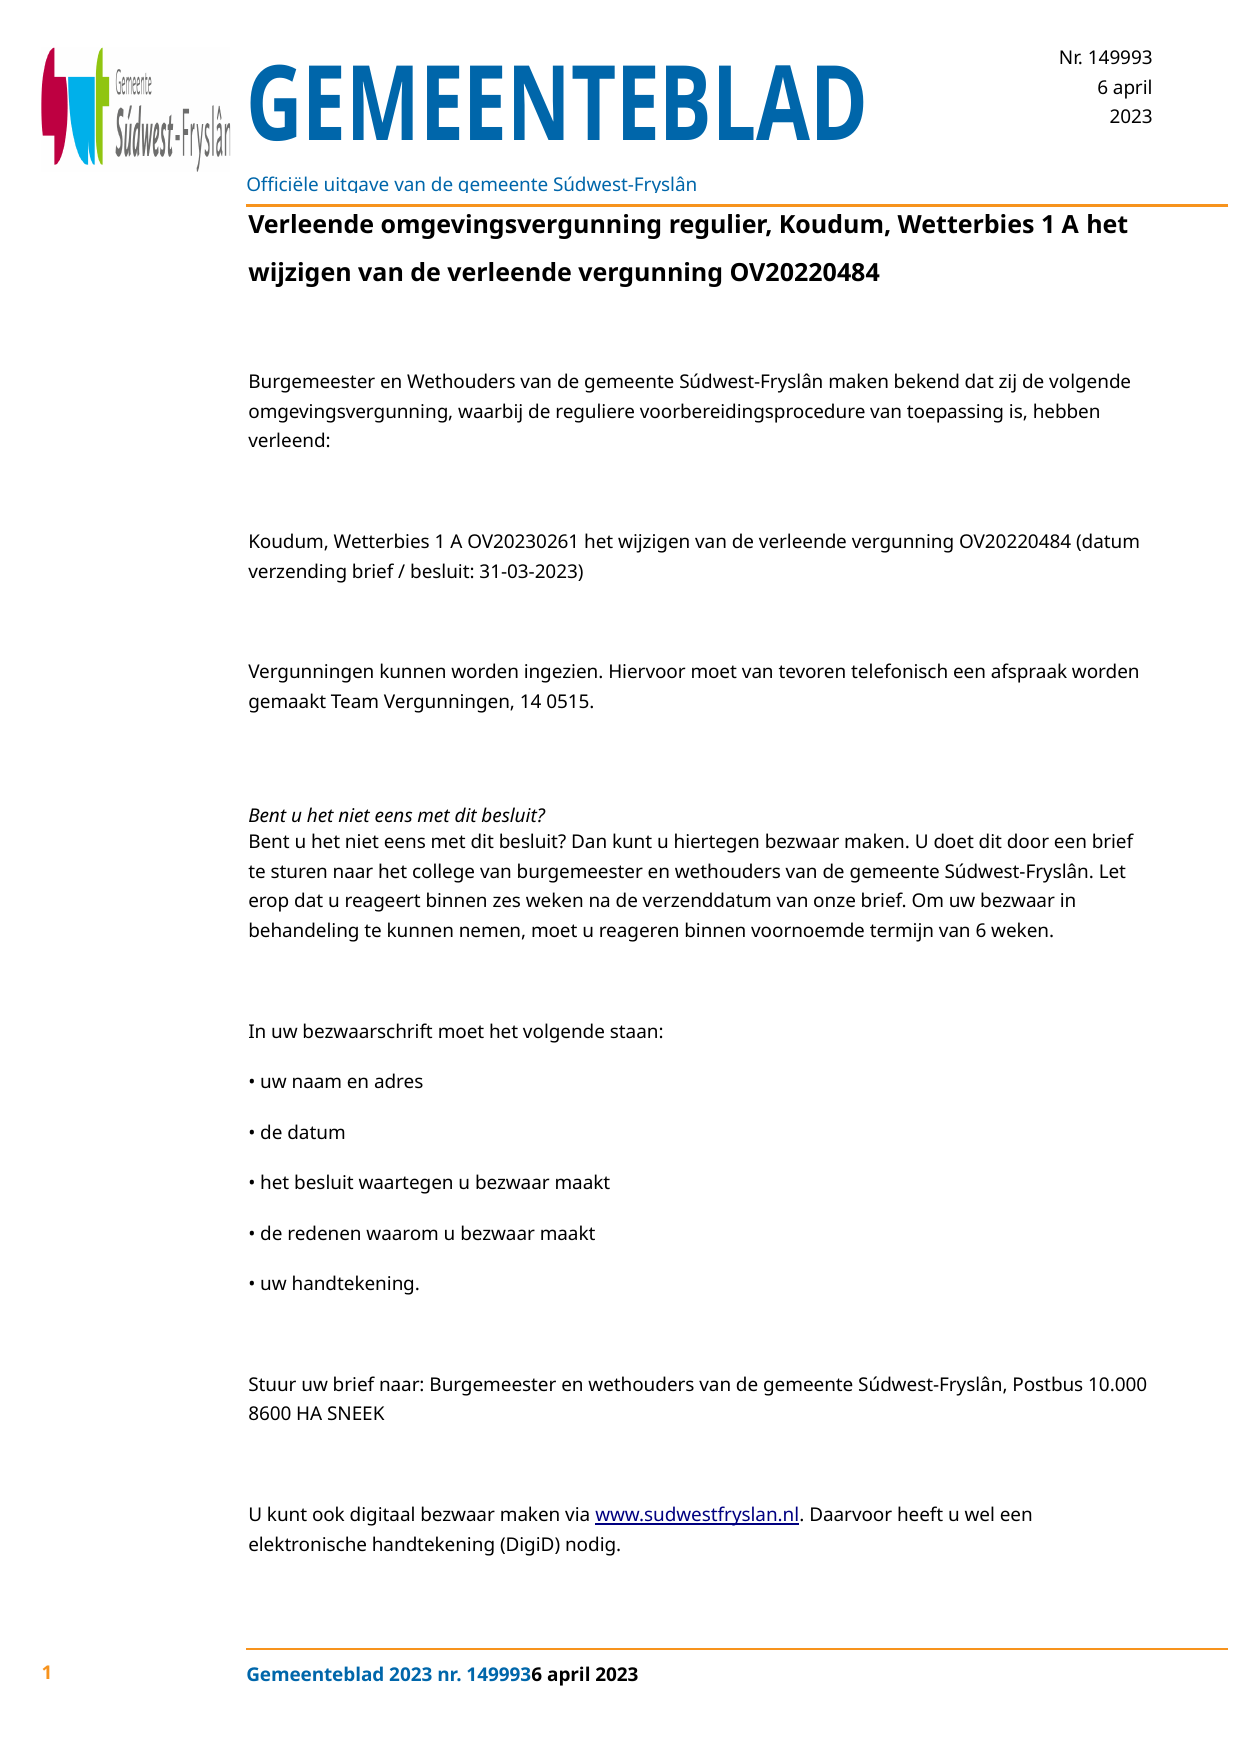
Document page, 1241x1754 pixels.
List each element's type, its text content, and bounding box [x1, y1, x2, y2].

text Vergunningen kunnen worden ingezien. Hiervoor moet van tevoren telefonisch een afspraak worden gemaakt Team Vergunningen, 14 0515. [248, 659, 1152, 714]
text In uw bezwaarschrift moet het volgende staan: [248, 1018, 1152, 1044]
text Koudum, Wetterbies 1 A OV20230261 het wijzigen van de verleende vergunning OV20220484 (datum verzending brief / besluit: 31-03-2023) [248, 528, 1152, 584]
text • uw handtekening. [248, 1270, 1152, 1296]
text Verleende omgevingsvergunning regulier, Koudum, Wetterbies 1 A het wijzigen van de verleende vergunning OV20220484 [248, 207, 1152, 288]
text • uw naam en adres [248, 1068, 1152, 1094]
text Burgemeester en Wethouders van de gemeente Súdwest-Fryslân maken bekend dat zij de volgende omgevingsvergunning, waarbij de reguliere voorbereidingsprocedure van toepassing is, hebben verleend: [248, 368, 1152, 453]
text U kunt ook digitaal bezwaar maken via www.sudwestfryslan.nl. Daarvoor heeft u wel een elektronische handtekening (DigiD) nodig. [248, 1501, 1152, 1557]
text • de datum [248, 1119, 1152, 1144]
text • de redenen waarom u bezwaar maakt [248, 1220, 1152, 1245]
text Bent u het niet eens met dit besluit? [248, 803, 1152, 828]
text Bent u het niet eens met dit besluit? Dan kunt u hiertegen bezwaar maken. U doet dit door een brief te sturen naar het college van burgemeester en wethouders van de gemeente Súdwest-Fryslân. Let erop dat u reageert binnen zes weken na de verzenddatum van onze brief. Om uw bezwaar in behandeling te kunnen nemen, moet u reageren binnen voornoemde termijn van 6 weken. [248, 828, 1152, 943]
text Stuur uw brief naar: Burgemeester en wethouders van de gemeente Súdwest-Fryslân, Postbus 10.000 8600 HA SNEEK [248, 1371, 1152, 1426]
text • het besluit waartegen u bezwaar maakt [248, 1169, 1152, 1195]
picture [41, 47, 231, 172]
